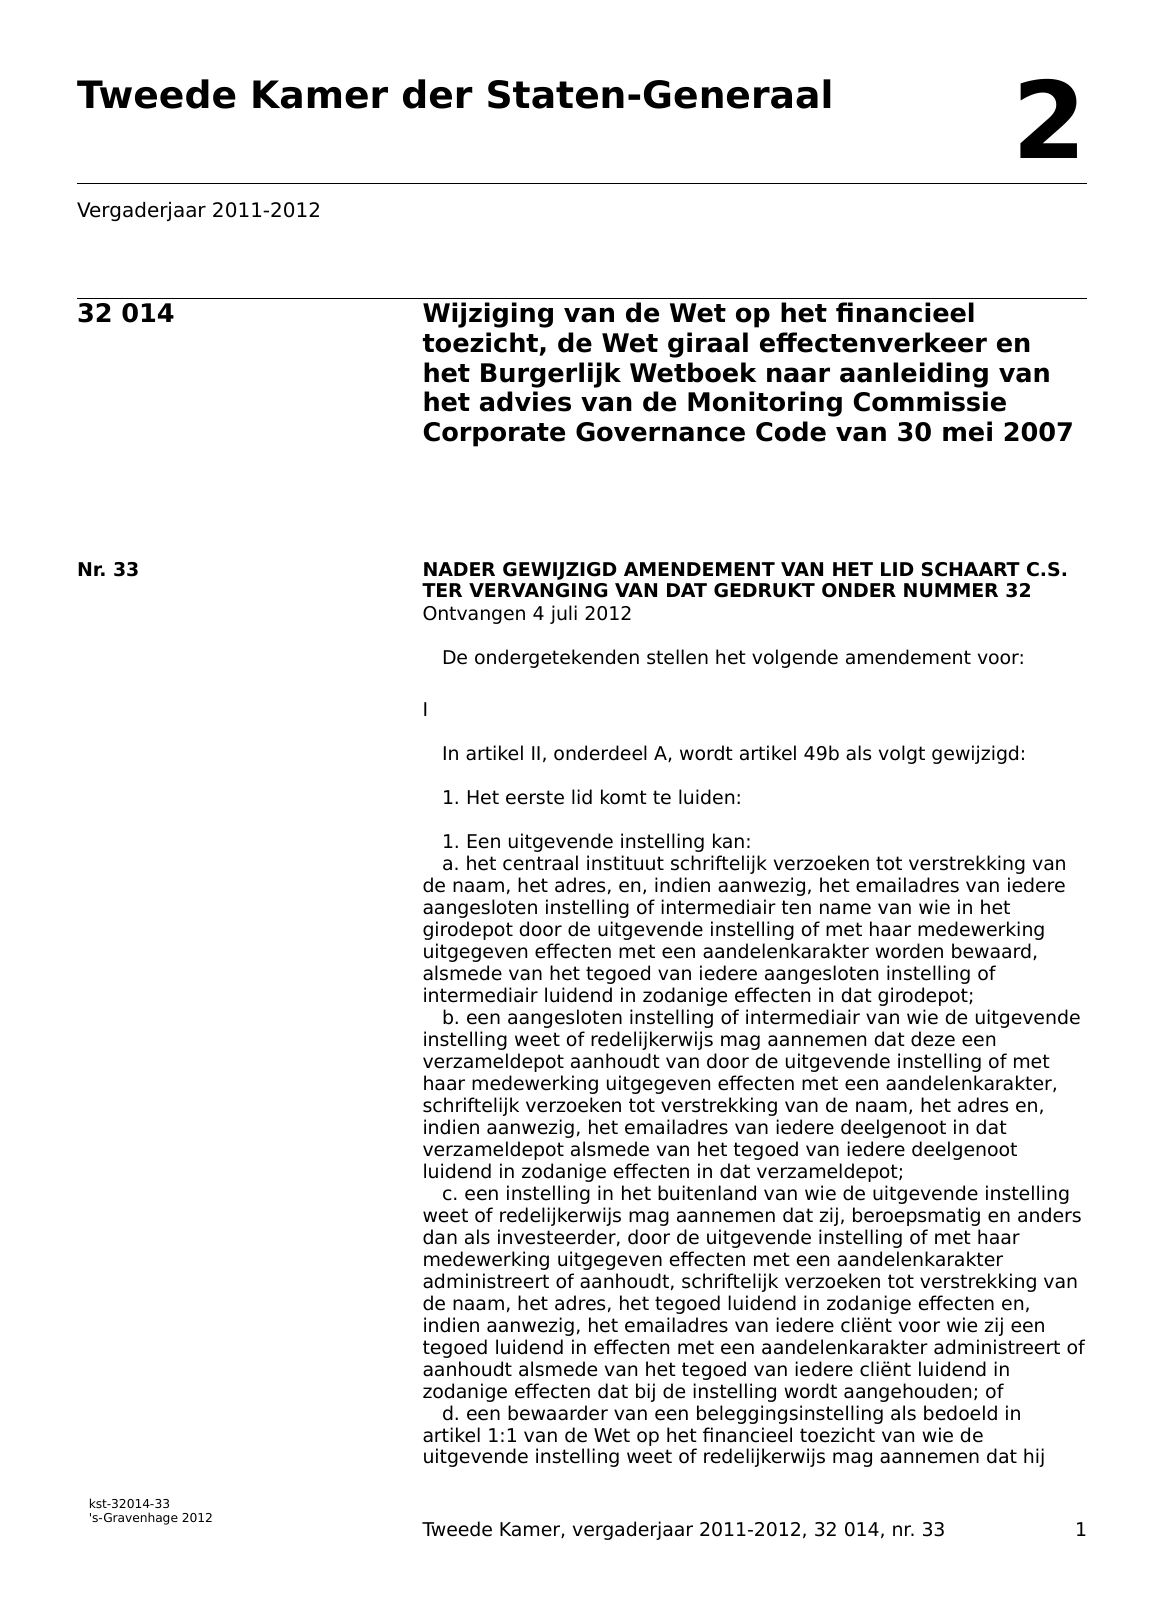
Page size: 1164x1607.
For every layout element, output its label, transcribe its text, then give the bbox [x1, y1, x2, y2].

text In artikel II, onderdeel A, wordt artikel 49b als volgt gewijzigd: [422, 743, 1087, 765]
text a. het centraal instituut schriftelijk verzoeken tot verstrekking van de naam, het adres, en, indien aanwezig, het emailadres van iedere aangesloten instelling of intermediair ten name van wie in het girodepot door de uitgevende instelling of met haar medewerking uitgegeven effecten met een aandelenkarakter worden bewaard, alsmede van het tegoed van iedere aangesloten instelling of intermediair luidend in zodanige effecten in dat girodepot; [422, 853, 1087, 1007]
subtitle I [422, 698, 1087, 721]
text b. een aangesloten instelling of intermediair van wie de uitgevende instelling weet of redelijkerwijs mag aannemen dat deze een verzameldepot aanhoudt van door de uitgevende instelling of met haar medewerking uitgegeven effecten met een aandelenkarakter, schriftelijk verzoeken tot verstrekking van de naam, het adres en, indien aanwezig, het emailadres van iedere deelgenoot in dat verzameldepot alsmede van het tegoed van iedere deelgenoot luidend in zodanige effecten in dat verzameldepot; [422, 1007, 1087, 1183]
subtitle Nr. 33 NADER GEWIJZIGD AMENDEMENT VAN HET LID SCHAART C.S. TER VERVANGING VAN DAT GEDRUKT ONDER NUMMER 32 [77, 558, 1087, 602]
text 's-Gravenhage 2012 [88, 1511, 323, 1525]
text d. een bewaarder van een beleggingsinstelling als bedoeld in artikel 1:1 van de Wet op het financieel toezicht van wie de uitgevende instelling weet of redelijkerwijs mag aannemen dat hij [422, 1402, 1087, 1468]
text De ondergetekenden stellen het volgende amendement voor: [422, 647, 1087, 668]
table_header Tweede Kamer der Staten-Generaal [77, 59, 886, 183]
table_header 2 [886, 59, 1087, 183]
text 1. Een uitgevende instelling kan: [422, 831, 1087, 853]
text c. een instelling in het buitenland van wie de uitgevende instelling weet of redelijkerwijs mag aannemen dat zij, beroepsmatig en anders dan als investeerder, door de uitgevende instelling of met haar medewerking uitgegeven effecten met een aandelenkarakter administreert of aanhoudt, schriftelijk verzoeken tot verstrekking van de naam, het adres, het tegoed luidend in zodanige effecten en, indien aanwezig, het emailadres van iedere cliënt voor wie zij een tegoed luidend in effecten met een aandelenkarakter administreert of aanhoudt alsmede van het tegoed van iedere cliënt luidend in zodanige effecten dat bij de instelling wordt aangehouden; of [422, 1183, 1087, 1402]
subtitle 32 014 Wijziging van de Wet op het financieel toezicht, de Wet giraal effectenverkeer en het Burgerlijk Wetboek naar aanleiding van het advies van de Monitoring Commissie Corporate Governance Code van 30 mei 2007 [77, 299, 1087, 447]
text Ontvangen 4 juli 2012 [422, 602, 1087, 624]
table_cell Vergaderjaar 2011-2012 [77, 184, 1087, 298]
text 1. Het eerste lid komt te luiden: [422, 787, 1087, 809]
text kst-32014-33 [88, 1497, 323, 1511]
